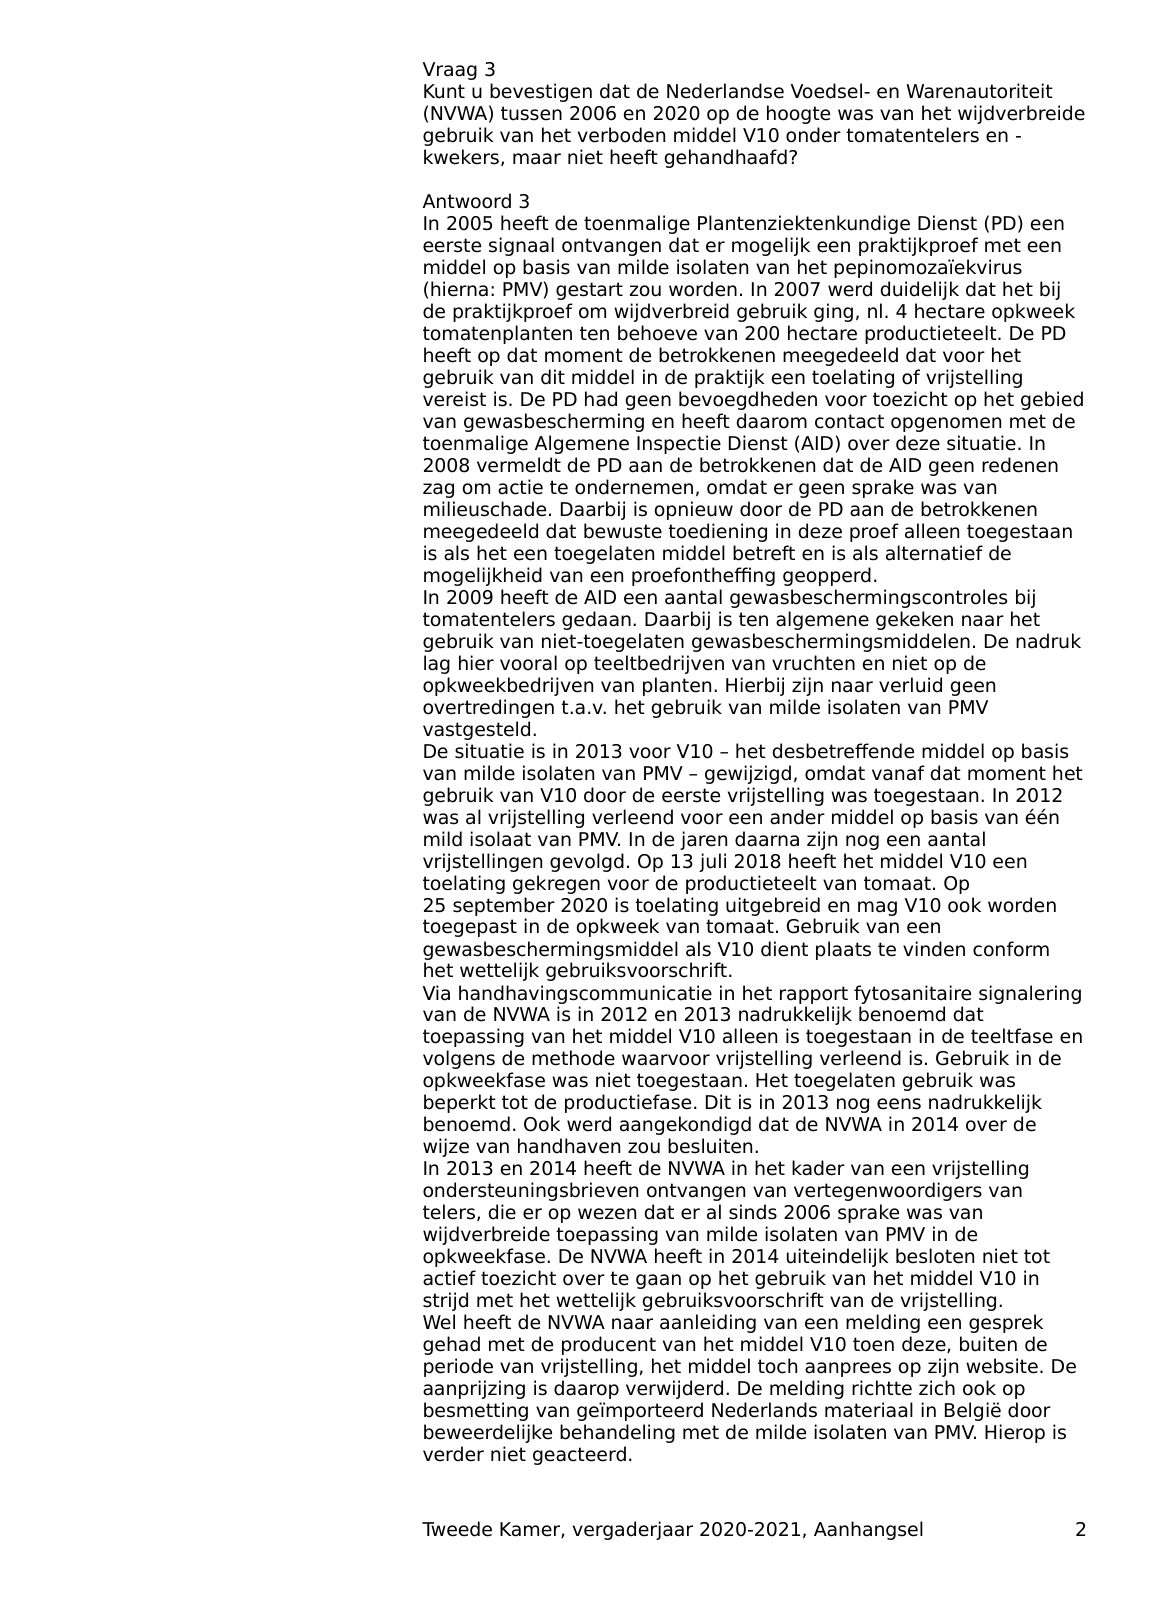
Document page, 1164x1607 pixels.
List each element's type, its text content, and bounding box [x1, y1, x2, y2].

text Kunt u bevestigen dat de Nederlandse Voedsel- en Warenautoriteit (NVWA) tussen 2006 en 2020 op de hoogte was van het wijdverbreide gebruik van het verboden middel V10 onder tomatentelers en -kwekers, maar niet heeft gehandhaafd? [422, 81, 1087, 169]
text Vraag 3 [422, 59, 1087, 81]
text In 2005 heeft de toenmalige Plantenziektenkundige Dienst (PD) een eerste signaal ontvangen dat er mogelijk een praktijkproef met een middel op basis van milde isolaten van het pepinomozaïekvirus (hierna: PMV) gestart zou worden. In 2007 werd duidelijk dat het bij de praktijkproef om wijdverbreid gebruik ging, nl. 4 hectare opkweek tomatenplanten ten behoeve van 200 hectare productieteelt. De PD heeft op dat moment de betrokkenen meegedeeld dat voor het gebruik van dit middel in de praktijk een toelating of vrijstelling vereist is. De PD had geen bevoegdheden voor toezicht op het gebied van gewasbescherming en heeft daarom contact opgenomen met de toenmalige Algemene Inspectie Dienst (AID) over deze situatie. In 2008 vermeldt de PD aan de betrokkenen dat de AID geen redenen zag om actie te ondernemen, omdat er geen sprake was van milieuschade. Daarbij is opnieuw door de PD aan de betrokkenen meegedeeld dat bewuste toediening in deze proef alleen toegestaan is als het een toegelaten middel betreft en is als alternatief de mogelijkheid van een proefontheffing geopperd. [422, 213, 1087, 587]
text In 2009 heeft de AID een aantal gewasbeschermingscontroles bij tomatentelers gedaan. Daarbij is ten algemene gekeken naar het gebruik van niet-toegelaten gewasbeschermingsmiddelen. De nadruk lag hier vooral op teeltbedrijven van vruchten en niet op de opkweekbedrijven van planten. Hierbij zijn naar verluid geen overtredingen t.a.v. het gebruik van milde isolaten van PMV vastgesteld. [422, 587, 1087, 741]
text Via handhavingscommunicatie in het rapport fytosanitaire signalering van de NVWA is in 2012 en 2013 nadrukkelijk benoemd dat toepassing van het middel V10 alleen is toegestaan in de teeltfase en volgens de methode waarvoor vrijstelling verleend is. Gebruik in de opkweekfase was niet toegestaan. Het toegelaten gebruik was beperkt tot de productiefase. Dit is in 2013 nog eens nadrukkelijk benoemd. Ook werd aangekondigd dat de NVWA in 2014 over de wijze van handhaven zou besluiten. [422, 982, 1087, 1158]
text Antwoord 3 [422, 191, 1087, 213]
text Wel heeft de NVWA naar aanleiding van een melding een gesprek gehad met de producent van het middel V10 toen deze, buiten de periode van vrijstelling, het middel toch aanprees op zijn website. De aanprijzing is daarop verwijderd. De melding richtte zich ook op besmetting van geïmporteerd Nederlands materiaal in België door beweerdelijke behandeling met de milde isolaten van PMV. Hierop is verder niet geacteerd. [422, 1312, 1087, 1466]
text In 2013 en 2014 heeft de NVWA in het kader van een vrijstelling ondersteuningsbrieven ontvangen van vertegenwoordigers van telers, die er op wezen dat er al sinds 2006 sprake was van wijdverbreide toepassing van milde isolaten van PMV in de opkweekfase. De NVWA heeft in 2014 uiteindelijk besloten niet tot actief toezicht over te gaan op het gebruik van het middel V10 in strijd met het wettelijk gebruiksvoorschrift van de vrijstelling. [422, 1158, 1087, 1312]
text De situatie is in 2013 voor V10 – het desbetreffende middel op basis van milde isolaten van PMV – gewijzigd, omdat vanaf dat moment het gebruik van V10 door de eerste vrijstelling was toegestaan. In 2012 was al vrijstelling verleend voor een ander middel op basis van één mild isolaat van PMV. In de jaren daarna zijn nog een aantal vrijstellingen gevolgd. Op 13 juli 2018 heeft het middel V10 een toelating gekregen voor de productieteelt van tomaat. Op 25 september 2020 is toelating uitgebreid en mag V10 ook worden toegepast in de opkweek van tomaat. Gebruik van een gewasbeschermingsmiddel als V10 dient plaats te vinden conform het wettelijk gebruiksvoorschrift. [422, 741, 1087, 982]
